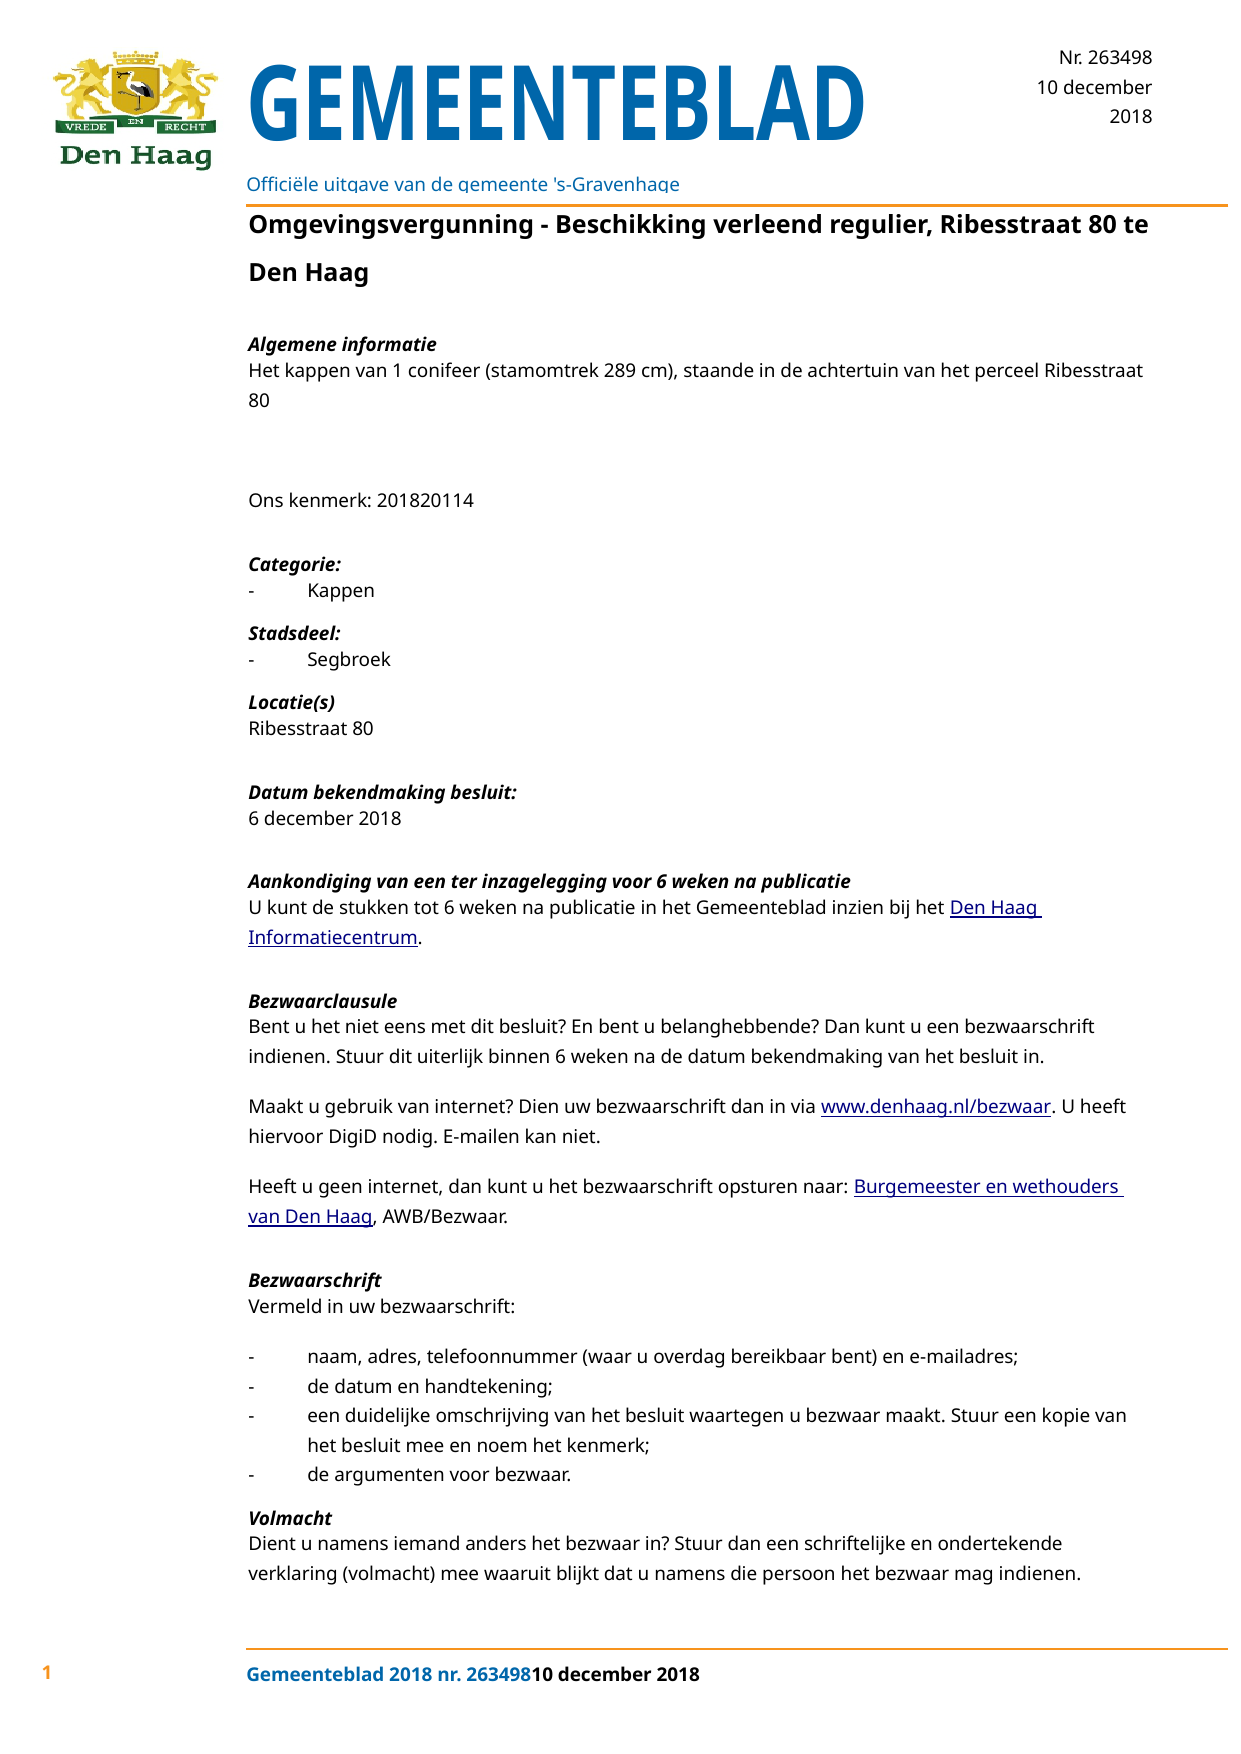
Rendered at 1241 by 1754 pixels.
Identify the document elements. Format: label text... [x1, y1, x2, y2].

text Datum bekendmaking besluit: [248, 779, 1152, 805]
list Segbroek [248, 646, 1152, 672]
text 6 december 2018 [248, 805, 1152, 830]
text Bezwaarschrift [248, 1267, 1152, 1293]
list de datum en handtekening; [248, 1373, 1152, 1399]
text Locatie(s) [248, 689, 1152, 715]
list Kappen [248, 577, 1152, 603]
text Bent u het niet eens met dit besluit? En bent u belanghebbende? Dan kunt u een bezwaarschrift indienen. Stuur dit uiterlijk binnen 6 weken na de datum bekendmaking van het besluit in. [248, 1014, 1152, 1069]
list naam, adres, telefoonnummer (waar u overdag bereikbaar bent) en e-mailadres; [248, 1343, 1152, 1369]
list een duidelijke omschrijving van het besluit waartegen u bezwaar maakt. Stuur een kopie van het besluit mee en noem het kenmerk; [248, 1402, 1152, 1458]
text Stadsdeel: [248, 620, 1152, 646]
text Ribesstraat 80 [248, 715, 1152, 741]
text Ons kenmerk: 201820114 [248, 488, 1152, 513]
text Volmacht [248, 1505, 1152, 1531]
text Dient u namens iemand anders het bezwaar in? Stuur dan een schriftelijke en ondertekende verklaring (volmacht) mee waaruit blijkt dat u namens die persoon het bezwaar mag indienen. [248, 1531, 1152, 1586]
text Heeft u geen internet, dan kunt u het bezwaarschrift opsturen naar: Burgemeester en wethouders van Den Haag, AWB/Bezwaar. [248, 1174, 1152, 1229]
picture [41, 47, 231, 172]
list de argumenten voor bezwaar. [248, 1462, 1152, 1487]
text Maakt u gebruik van internet? Dien uw bezwaarschrift dan in via www.denhaag.nl/bezwaar. U heeft hiervoor DigiD nodig. E-mailen kan niet. [248, 1094, 1152, 1149]
text Het kappen van 1 conifeer (stamomtrek 289 cm), staande in de achtertuin van het perceel Ribesstraat 80 [248, 357, 1152, 412]
text Omgevingsvergunning - Beschikking verleend regulier, Ribesstraat 80 te Den Haag [248, 207, 1152, 288]
text Aankondiging van een ter inzagelegging voor 6 weken na publicatie [248, 869, 1152, 894]
text U kunt de stukken tot 6 weken na publicatie in het Gemeenteblad inzien bij het Den Haag Informatiecentrum. [248, 894, 1152, 950]
text Algemene informatie [248, 331, 1152, 357]
text Categorie: [248, 552, 1152, 577]
text Bezwaarclausule [248, 988, 1152, 1014]
text Vermeld in uw bezwaarschrift: [248, 1293, 1152, 1319]
